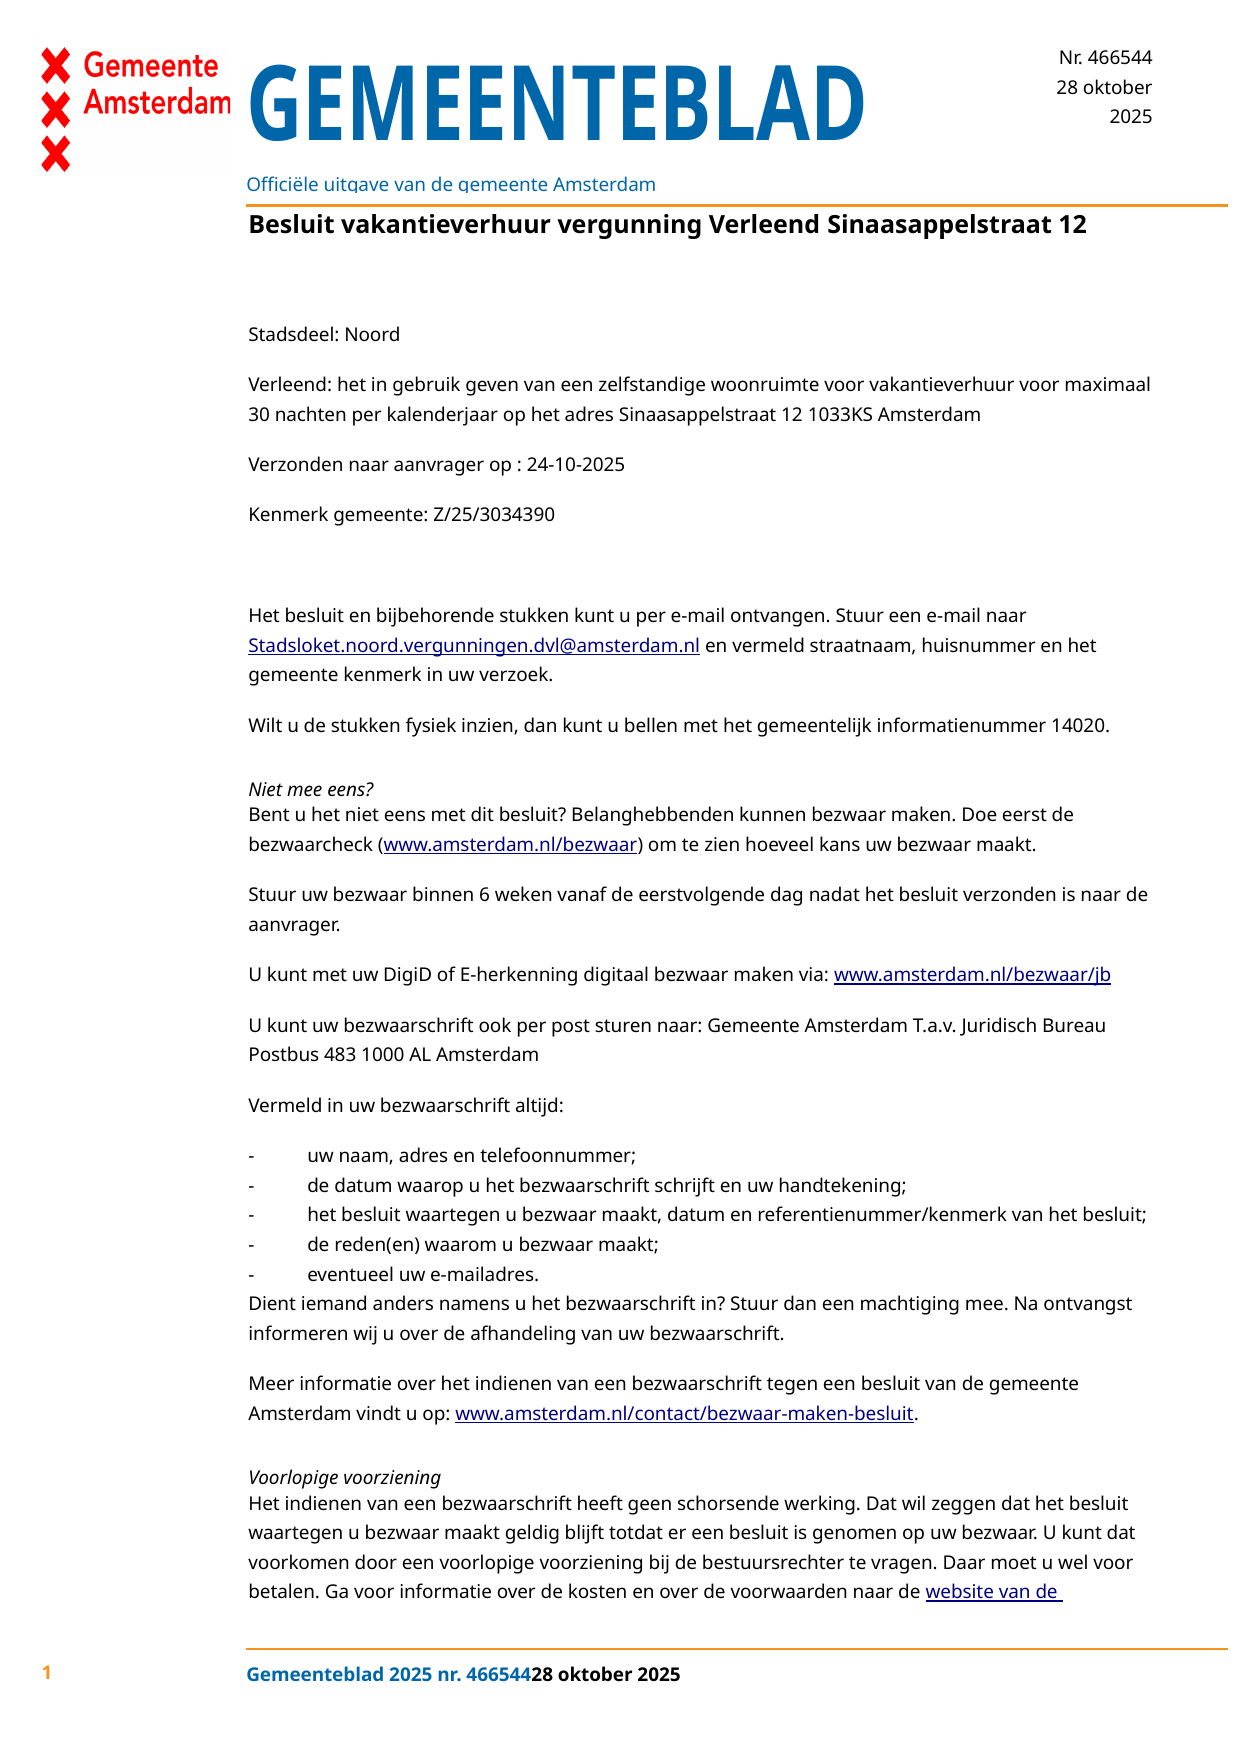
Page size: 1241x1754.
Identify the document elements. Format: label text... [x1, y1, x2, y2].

text Dient iemand anders namens u het bezwaarschrift in? Stuur dan een machtiging mee. Na ontvangst informeren wij u over de afhandeling van uw bezwaarschrift. [248, 1290, 1152, 1346]
text Verleend: het in gebruik geven van een zelfstandige woonruimte voor vakantieverhuur voor maximaal 30 nachten per kalenderjaar op het adres Sinaasappelstraat 12 1033KS Amsterdam [248, 371, 1152, 426]
text Voorlopige voorziening [248, 1464, 1152, 1490]
text Wilt u de stukken fysiek inzien, dan kunt u bellen met het gemeentelijk informatienummer 14020. [248, 712, 1152, 738]
list de datum waarop u het bezwaarschrift schrijft en uw handtekening; [248, 1172, 1152, 1198]
text Niet mee eens? [248, 776, 1152, 802]
list uw naam, adres en telefoonnummer; [248, 1142, 1152, 1168]
text U kunt uw bezwaarschrift ook per post sturen naar: Gemeente Amsterdam T.a.v. Juridisch Bureau Postbus 483 1000 AL Amsterdam [248, 1012, 1152, 1067]
text U kunt met uw DigiD of E-herkenning digitaal bezwaar maken via: www.amsterdam.nl/bezwaar/jb [248, 962, 1152, 987]
text Kenmerk gemeente: Z/25/3034390 [248, 502, 1152, 527]
list het besluit waartegen u bezwaar maakt, datum en referentienummer/kenmerk van het besluit; [248, 1202, 1152, 1227]
text Verzonden naar aanvrager op : 24-10-2025 [248, 451, 1152, 477]
list eventueel uw e-mailadres. [248, 1261, 1152, 1287]
text Bent u het niet eens met dit besluit? Belanghebbenden kunnen bezwaar maken. Doe eerst de bezwaarcheck (www.amsterdam.nl/bezwaar) om te zien hoeveel kans uw bezwaar maakt. [248, 802, 1152, 857]
text Meer informatie over het indienen van een bezwaarschrift tegen een besluit van de gemeente Amsterdam vindt u op: www.amsterdam.nl/contact/bezwaar-maken-besluit. [248, 1370, 1152, 1426]
text Stadsdeel: Noord [248, 321, 1152, 346]
text Het indienen van een bezwaarschrift heeft geen schorsende werking. Dat wil zeggen dat het besluit waartegen u bezwaar maakt geldig blijft totdat er een besluit is genomen op uw bezwaar. U kunt dat voorkomen door een voorlopige voorziening bij de bestuursrechter te vragen. Daar moet u wel voor betalen. Ga voor informatie over de kosten en over de voorwaarden naar de website van de [248, 1490, 1152, 1604]
text Stuur uw bezwaar binnen 6 weken vanaf de eerstvolgende dag nadat het besluit verzonden is naar de aanvrager. [248, 882, 1152, 937]
text Vermeld in uw bezwaarschrift altijd: [248, 1092, 1152, 1118]
picture [41, 47, 231, 172]
list de reden(en) waarom u bezwaar maakt; [248, 1231, 1152, 1257]
text Het besluit en bijbehorende stukken kunt u per e-mail ontvangen. Stuur een e-mail naar Stadsloket.noord.vergunningen.dvl@amsterdam.nl en vermeld straatnaam, huisnummer en het gemeente kenmerk in uw verzoek. [248, 602, 1152, 687]
text Besluit vakantieverhuur vergunning Verleend Sinaasappelstraat 12 [248, 207, 1152, 241]
